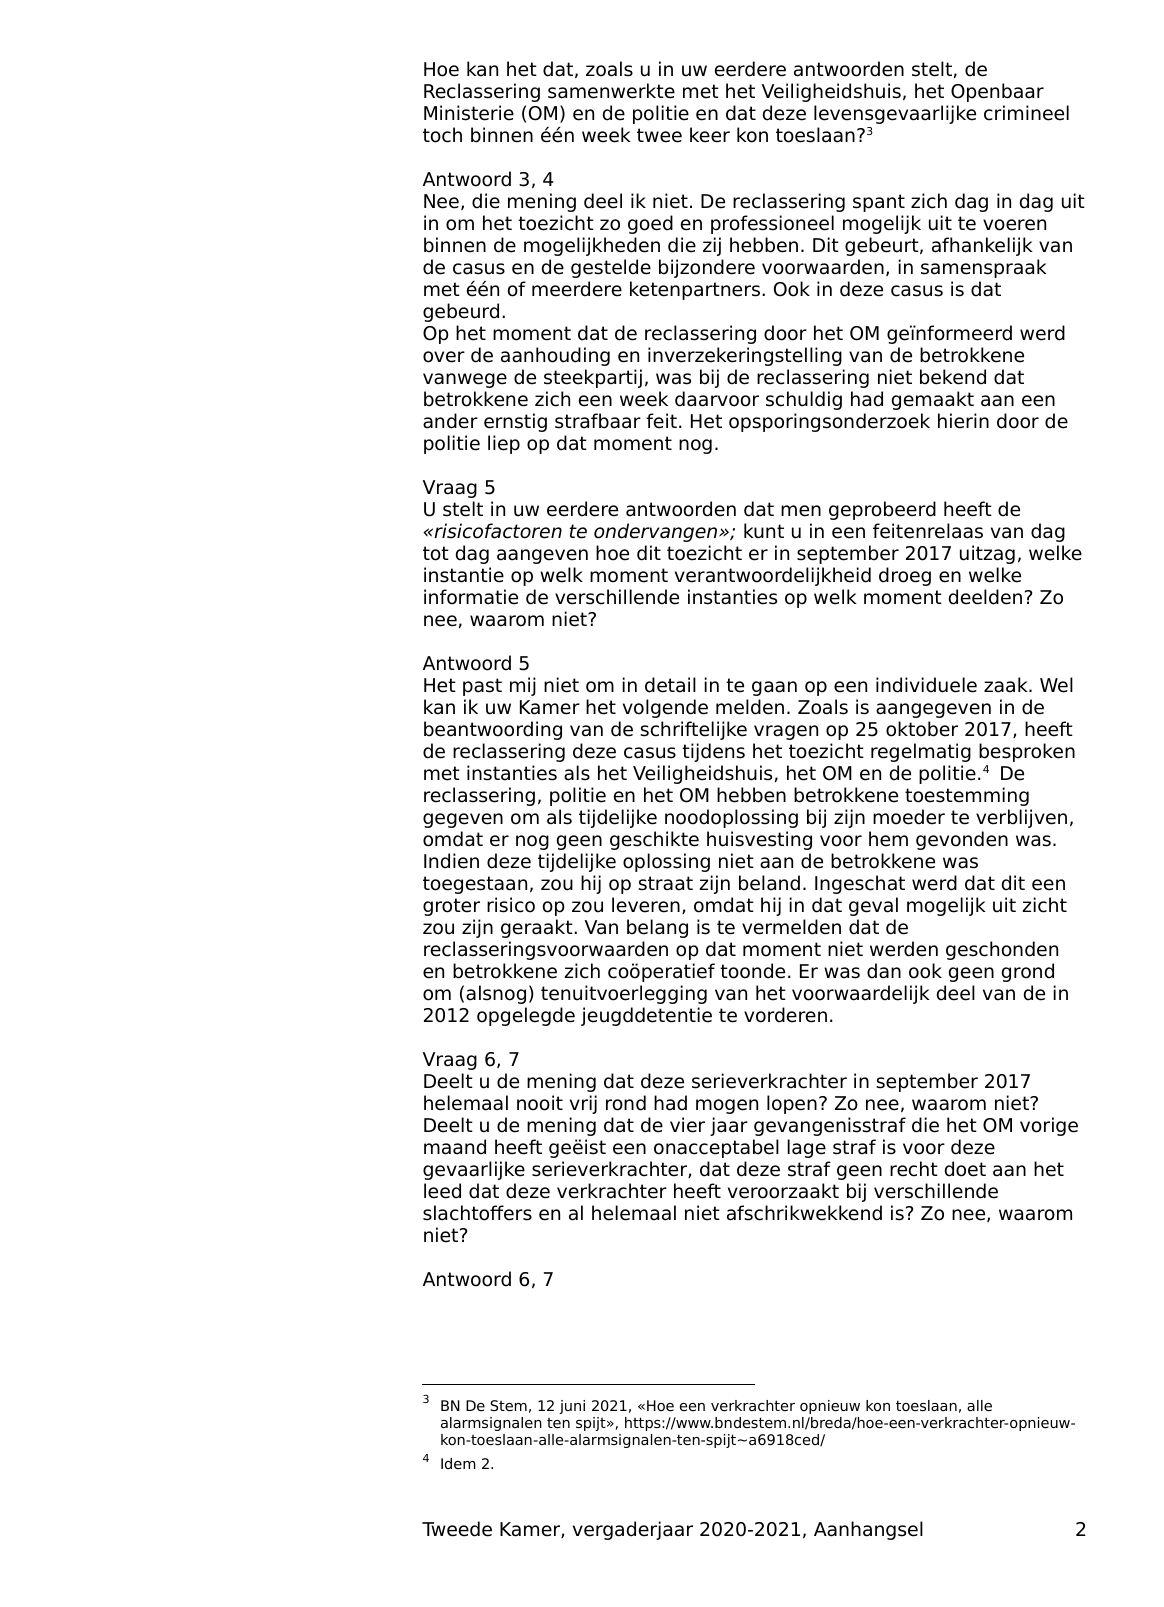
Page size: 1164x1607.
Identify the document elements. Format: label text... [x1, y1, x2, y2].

text Antwoord 3, 4 [422, 169, 1087, 191]
text Op het moment dat de reclassering door het OM geïnformeerd werd over de aanhouding en inverzekeringstelling van de betrokkene vanwege de steekpartij, was bij de reclassering niet bekend dat betrokkene zich een week daarvoor schuldig had gemaakt aan een ander ernstig strafbaar feit. Het opsporingsonderzoek hierin door de politie liep op dat moment nog. [422, 323, 1087, 455]
text Deelt u de mening dat de vier jaar gevangenisstraf die het OM vorige maand heeft geëist een onacceptabel lage straf is voor deze gevaarlijke serieverkrachter, dat deze straf geen recht doet aan het leed dat deze verkrachter heeft veroorzaakt bij verschillende slachtoffers en al helemaal niet afschrikwekkend is? Zo nee, waarom niet? [422, 1115, 1087, 1247]
text Idem 2. [422, 1452, 1087, 1474]
text BN De Stem, 12 juni 2021, «Hoe een verkrachter opnieuw kon toeslaan, alle alarmsignalen ten spijt», https://www.bndestem.nl/breda/hoe-een-verkrachter-opnieuw-kon-toeslaan-alle-alarmsignalen-ten-spijt~a6918ced/ [422, 1393, 1087, 1449]
text Het past mij niet om in detail in te gaan op een individuele zaak. Wel kan ik uw Kamer het volgende melden. Zoals is aangegeven in de beantwoording van de schriftelijke vragen op 25 oktober 2017, heeft de reclassering deze casus tijdens het toezicht regelmatig besproken met instanties als het Veiligheidshuis, het OM en de politie. De reclassering, politie en het OM hebben betrokkene toestemming gegeven om als tijdelijke noodoplossing bij zijn moeder te verblijven, omdat er nog geen geschikte huisvesting voor hem gevonden was. Indien deze tijdelijke oplossing niet aan de betrokkene was toegestaan, zou hij op straat zijn beland. Ingeschat werd dat dit een groter risico op zou leveren, omdat hij in dat geval mogelijk uit zicht zou zijn geraakt. Van belang is te vermelden dat de reclasseringsvoorwaarden op dat moment niet werden geschonden en betrokkene zich coöperatief toonde. Er was dan ook geen grond om (alsnog) tenuitvoerlegging van het voorwaardelijk deel van de in 2012 opgelegde jeugddetentie te vorderen. [422, 675, 1087, 1027]
text Nee, die mening deel ik niet. De reclassering spant zich dag in dag uit in om het toezicht zo goed en professioneel mogelijk uit te voeren binnen de mogelijkheden die zij hebben. Dit gebeurt, afhankelijk van de casus en de gestelde bijzondere voorwaarden, in samenspraak met één of meerdere ketenpartners. Ook in deze casus is dat gebeurd. [422, 191, 1087, 323]
text Antwoord 6, 7 [422, 1269, 1087, 1291]
text Vraag 6, 7 [422, 1049, 1087, 1071]
text Hoe kan het dat, zoals u in uw eerdere antwoorden stelt, de Reclassering samenwerkte met het Veiligheidshuis, het Openbaar Ministerie (OM) en de politie en dat deze levensgevaarlijke crimineel toch binnen één week twee keer kon toeslaan? [422, 59, 1087, 147]
text Deelt u de mening dat deze serieverkrachter in september 2017 helemaal nooit vrij rond had mogen lopen? Zo nee, waarom niet? [422, 1071, 1087, 1115]
text Antwoord 5 [422, 653, 1087, 675]
text U stelt in uw eerdere antwoorden dat men geprobeerd heeft de «risicofactoren te ondervangen»; kunt u in een feitenrelaas van dag tot dag aangeven hoe dit toezicht er in september 2017 uitzag, welke instantie op welk moment verantwoordelijkheid droeg en welke informatie de verschillende instanties op welk moment deelden? Zo nee, waarom niet? [422, 499, 1087, 631]
text Vraag 5 [422, 477, 1087, 499]
